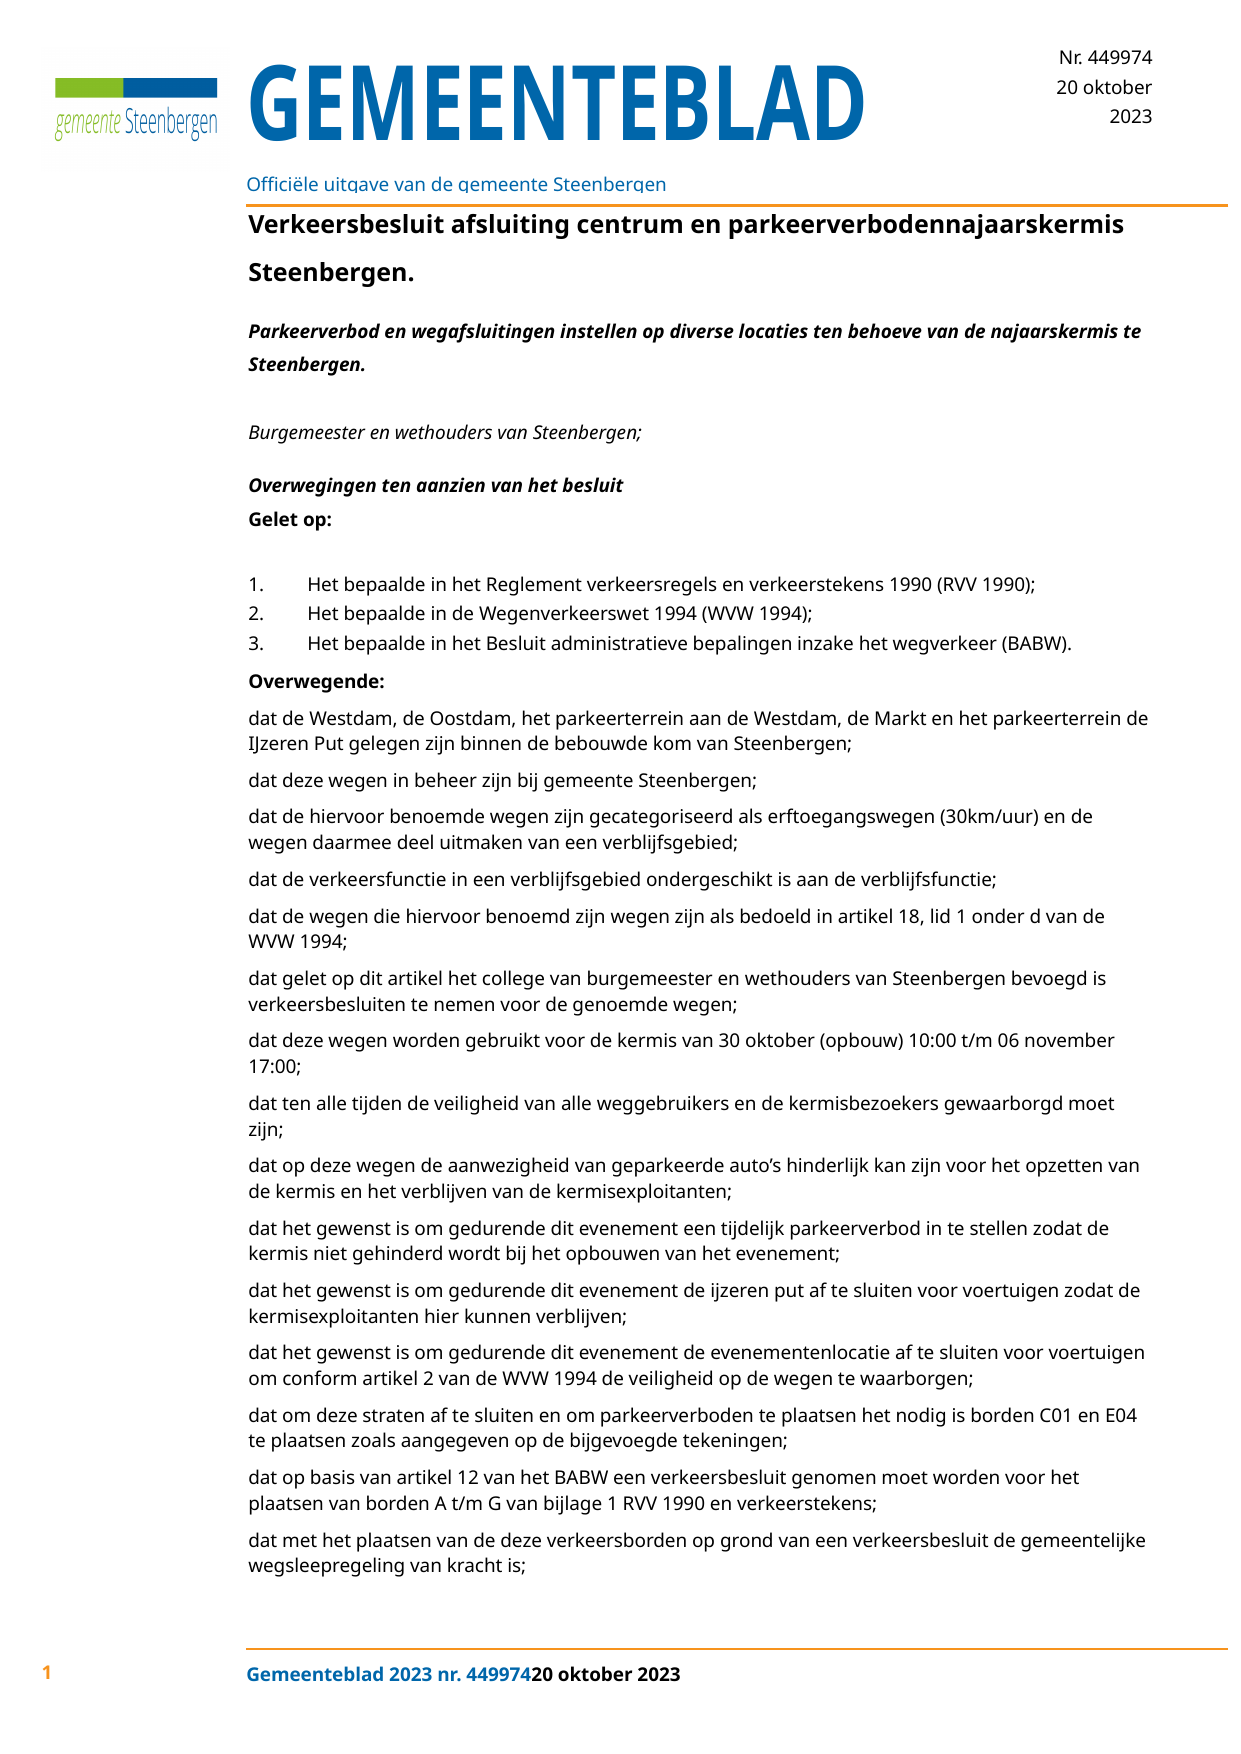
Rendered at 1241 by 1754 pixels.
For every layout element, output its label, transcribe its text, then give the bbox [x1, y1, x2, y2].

text dat deze wegen in beheer zijn bij gemeente Steenbergen; [248, 767, 1152, 793]
text Overwegende: [248, 668, 1152, 694]
text dat om deze straten af te sluiten en om parkeerverboden te plaatsen het nodig is borden C01 en E04 te plaatsen zoals aangegeven op de bijgevoegde tekeningen; [248, 1402, 1152, 1453]
text dat op deze wegen de aanwezigheid van geparkeerde auto’s hinderlijk kan zijn voor het opzetten van de kermis en het verblijven van de kermisexploitanten; [248, 1152, 1152, 1204]
text dat de wegen die hiervoor benoemd zijn wegen zijn als bedoeld in artikel 18, lid 1 onder d van de WVW 1994; [248, 903, 1152, 954]
text dat de Westdam, de Oostdam, het parkeerterrein aan de Westdam, de Markt en het parkeerterrein de IJzeren Put gelegen zijn binnen de bebouwde kom van Steenbergen; [248, 705, 1152, 756]
text Burgemeester en wethouders van Steenbergen; [248, 419, 1152, 445]
text dat het gewenst is om gedurende dit evenement een tijdelijk parkeerverbod in te stellen zodat de kermis niet gehinderd wordt bij het opbouwen van het evenement; [248, 1215, 1152, 1266]
text Gelet op: [248, 506, 1152, 532]
list Het bepaalde in de Wegenverkeerswet 1994 (WVW 1994); [248, 601, 1152, 626]
text dat op basis van artikel 12 van het BABW een verkeersbesluit genomen moet worden voor het plaatsen van borden A t/m G van bijlage 1 RVV 1990 en verkeerstekens; [248, 1464, 1152, 1516]
text dat het gewenst is om gedurende dit evenement de evenementenlocatie af te sluiten voor voertuigen om conform artikel 2 van de WVW 1994 de veiligheid op de wegen te waarborgen; [248, 1339, 1152, 1391]
text dat de verkeersfunctie in een verblijfsgebied ondergeschikt is aan de verblijfsfunctie; [248, 866, 1152, 892]
text dat gelet op dit artikel het college van burgemeester en wethouders van Steenbergen bevoegd is verkeersbesluiten te nemen voor de genoemde wegen; [248, 965, 1152, 1017]
text dat het gewenst is om gedurende dit evenement de ijzeren put af te sluiten voor voertuigen zodat de kermisexploitanten hier kunnen verblijven; [248, 1277, 1152, 1329]
text dat met het plaatsen van de deze verkeersborden op grond van een verkeersbesluit de gemeentelijke wegsleepregeling van kracht is; [248, 1527, 1152, 1578]
picture [41, 47, 231, 172]
text Parkeerverbod en wegafsluitingen instellen op diverse locaties ten behoeve van de najaarskermis te Steenbergen. [248, 318, 1152, 377]
list Het bepaalde in het Besluit administratieve bepalingen inzake het wegverkeer (BABW). [248, 630, 1152, 656]
text dat ten alle tijden de veiligheid van alle weggebruikers en de kermisbezoekers gewaarborgd moet zijn; [248, 1090, 1152, 1141]
text dat de hiervoor benoemde wegen zijn gecategoriseerd als erftoegangswegen (30km/uur) en de wegen daarmee deel uitmaken van een verblijfsgebied; [248, 804, 1152, 855]
text Overwegingen ten aanzien van het besluit [248, 472, 1152, 498]
list Het bepaalde in het Reglement verkeersregels en verkeerstekens 1990 (RVV 1990); [248, 571, 1152, 597]
text Verkeersbesluit afsluiting centrum en parkeerverbodennajaarskermis Steenbergen. [248, 207, 1152, 288]
text dat deze wegen worden gebruikt voor de kermis van 30 oktober (opbouw) 10:00 t/m 06 november 17:00; [248, 1028, 1152, 1079]
